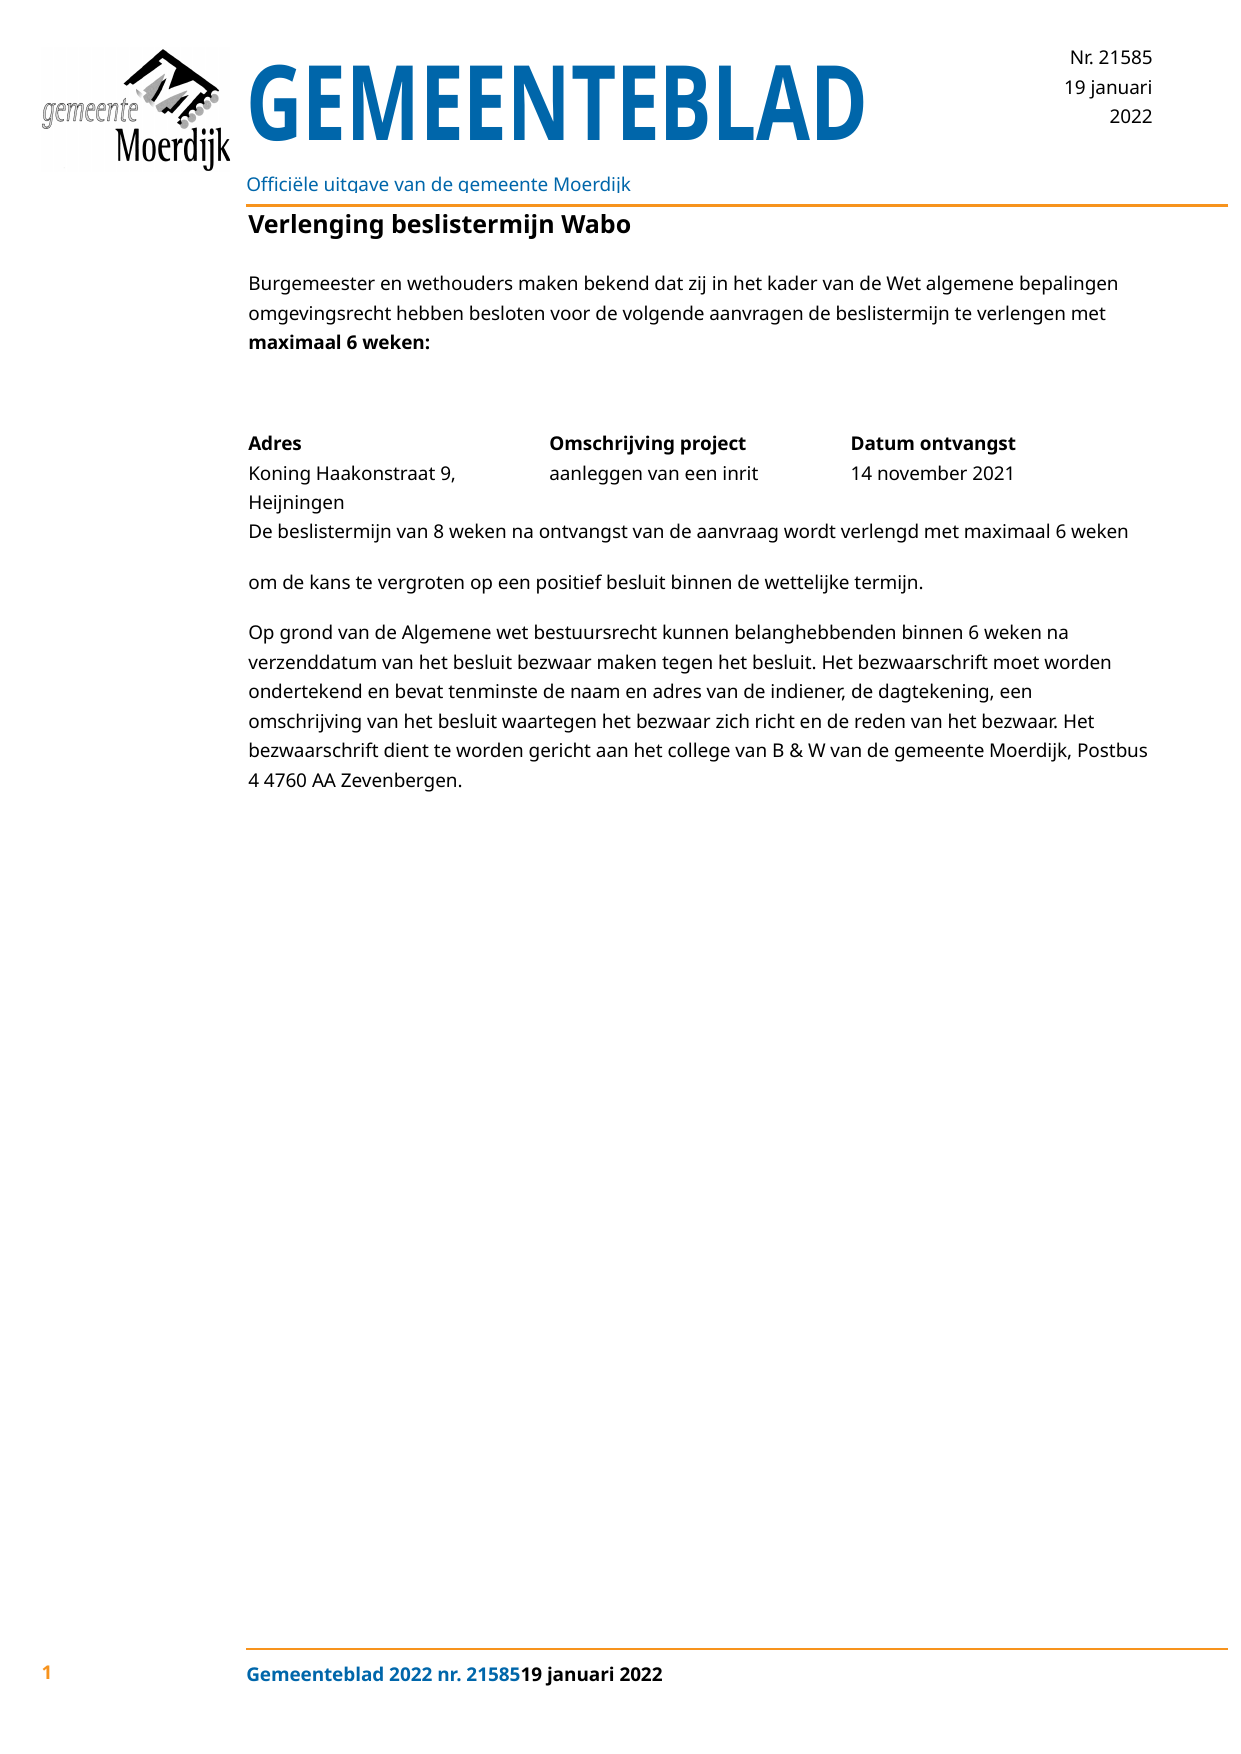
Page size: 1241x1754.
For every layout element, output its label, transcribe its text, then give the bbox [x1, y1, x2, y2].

picture [41, 47, 231, 172]
text De beslistermijn van 8 weken na ontvangst van de aanvraag wordt verlengd met maximaal 6 weken [248, 518, 1152, 544]
text om de kans te vergroten op een positief besluit binnen de wettelijke termijn. [248, 569, 1152, 595]
table_header Omschrijving project aanleggen van een inrit [549, 430, 850, 515]
text Op grond van de Algemene wet bestuursrecht kunnen belanghebbenden binnen 6 weken na verzenddatum van het besluit bezwaar maken tegen het besluit. Het bezwaarschrift moet worden ondertekend en bevat tenminste de naam en adres van de indiener, de dagtekening, een omschrijving van het besluit waartegen het bezwaar zich richt en de reden van het bezwaar. Het bezwaarschrift dient te worden gericht aan het college van B & W van de gemeente Moerdijk, Postbus 4 4760 AA Zevenbergen. [248, 619, 1152, 793]
text Verlenging beslistermijn Wabo [248, 207, 1152, 241]
text Burgemeester en wethouders maken bekend dat zij in het kader van de Wet algemene bepalingen omgevingsrecht hebben besloten voor de volgende aanvragen de beslistermijn te verlengen met maximaal 6 weken: [248, 270, 1152, 355]
table_header Adres Koning Haakonstraat 9, Heijningen [248, 430, 549, 515]
table_header Datum ontvangst 14 november 2021 [850, 430, 1152, 515]
